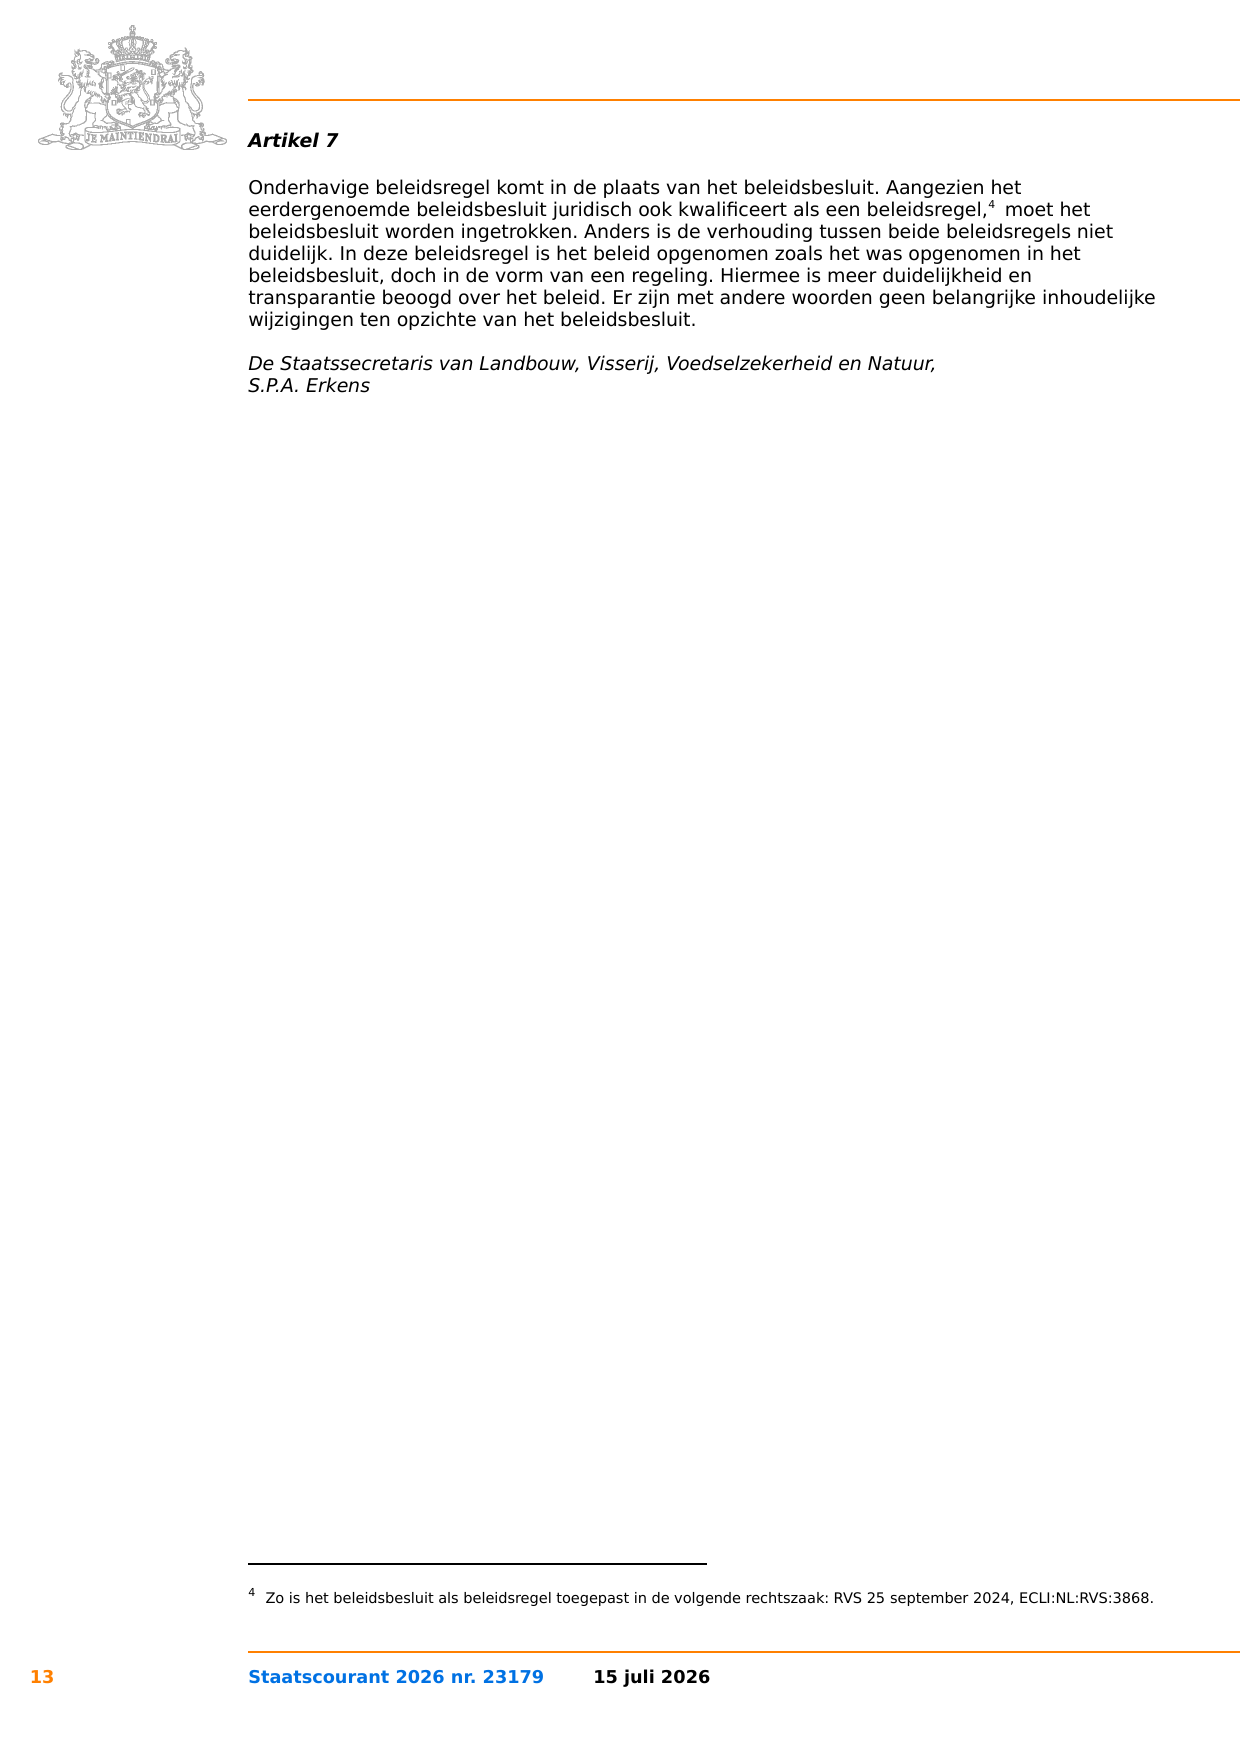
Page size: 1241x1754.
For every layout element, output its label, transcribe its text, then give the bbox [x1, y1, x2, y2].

text Onderhavige beleidsregel komt in de plaats van het beleidsbesluit. Aangezien het eerdergenoemde beleidsbesluit juridisch ook kwalificeert als een beleidsregel, moet het beleidsbesluit worden ingetrokken. Anders is de verhouding tussen beide beleidsregels niet duidelijk. In deze beleidsregel is het beleid opgenomen zoals het was opgenomen in het beleidsbesluit, doch in de vorm van een regeling. Hiermee is meer duidelijkheid en transparantie beoogd over het beleid. Er zijn met andere woorden geen belangrijke inhoudelijke wijzigingen ten opzichte van het beleidsbesluit. [248, 177, 1163, 331]
text De Staatssecretaris van Landbouw, Visserij, Voedselzekerheid en Natuur, S.P.A. Erkens [248, 353, 1163, 397]
picture [38, 25, 227, 150]
text Zo is het beleidsbesluit als beleidsregel toegepast in de volgende rechtszaak: RVS 25 september 2024, ECLI:NL:RVS:3868. [248, 1586, 1163, 1608]
subtitle Artikel 7 [248, 130, 1163, 152]
